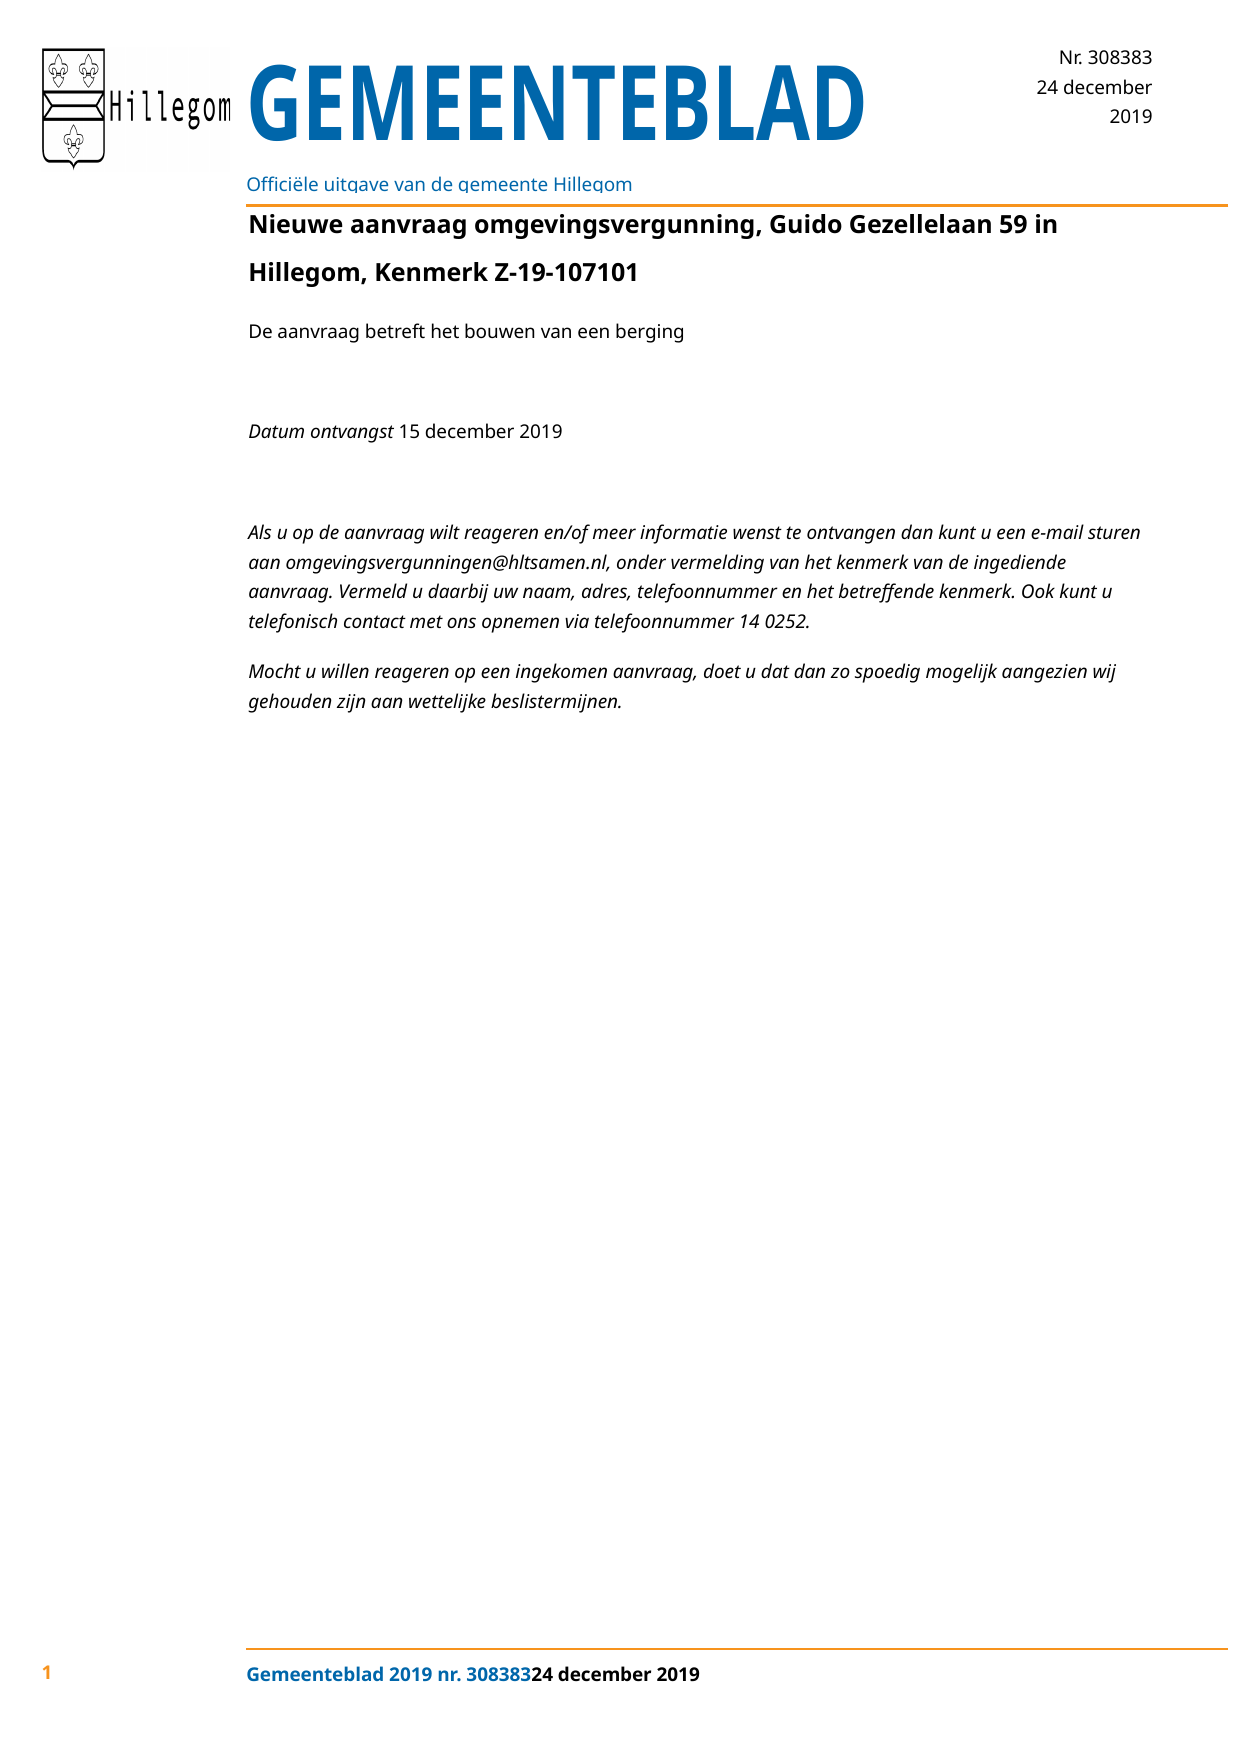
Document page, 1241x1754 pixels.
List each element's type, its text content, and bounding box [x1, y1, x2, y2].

text De aanvraag betreft het bouwen van een berging [248, 318, 1152, 344]
text Datum ontvangst 15 december 2019 [248, 419, 1152, 444]
text Nieuwe aanvraag omgevingsvergunning, Guido Gezellelaan 59 in Hillegom, Kenmerk Z-19-107101 [248, 207, 1152, 288]
text Als u op de aanvraag wilt reageren en/of meer informatie wenst te ontvangen dan kunt u een e-mail sturen aan omgevingsvergunningen@hltsamen.nl, onder vermelding van het kenmerk van de ingediende aanvraag. Vermeld u daarbij uw naam, adres, telefoonnummer en het betreffende kenmerk. Ook kunt u telefonisch contact met ons opnemen via telefoonnummer 14 0252. [248, 519, 1152, 634]
text Mocht u willen reageren op een ingekomen aanvraag, doet u dat dan zo spoedig mogelijk aangezien wij gehouden zijn aan wettelijke beslistermijnen. [248, 659, 1152, 714]
picture [41, 47, 231, 172]
